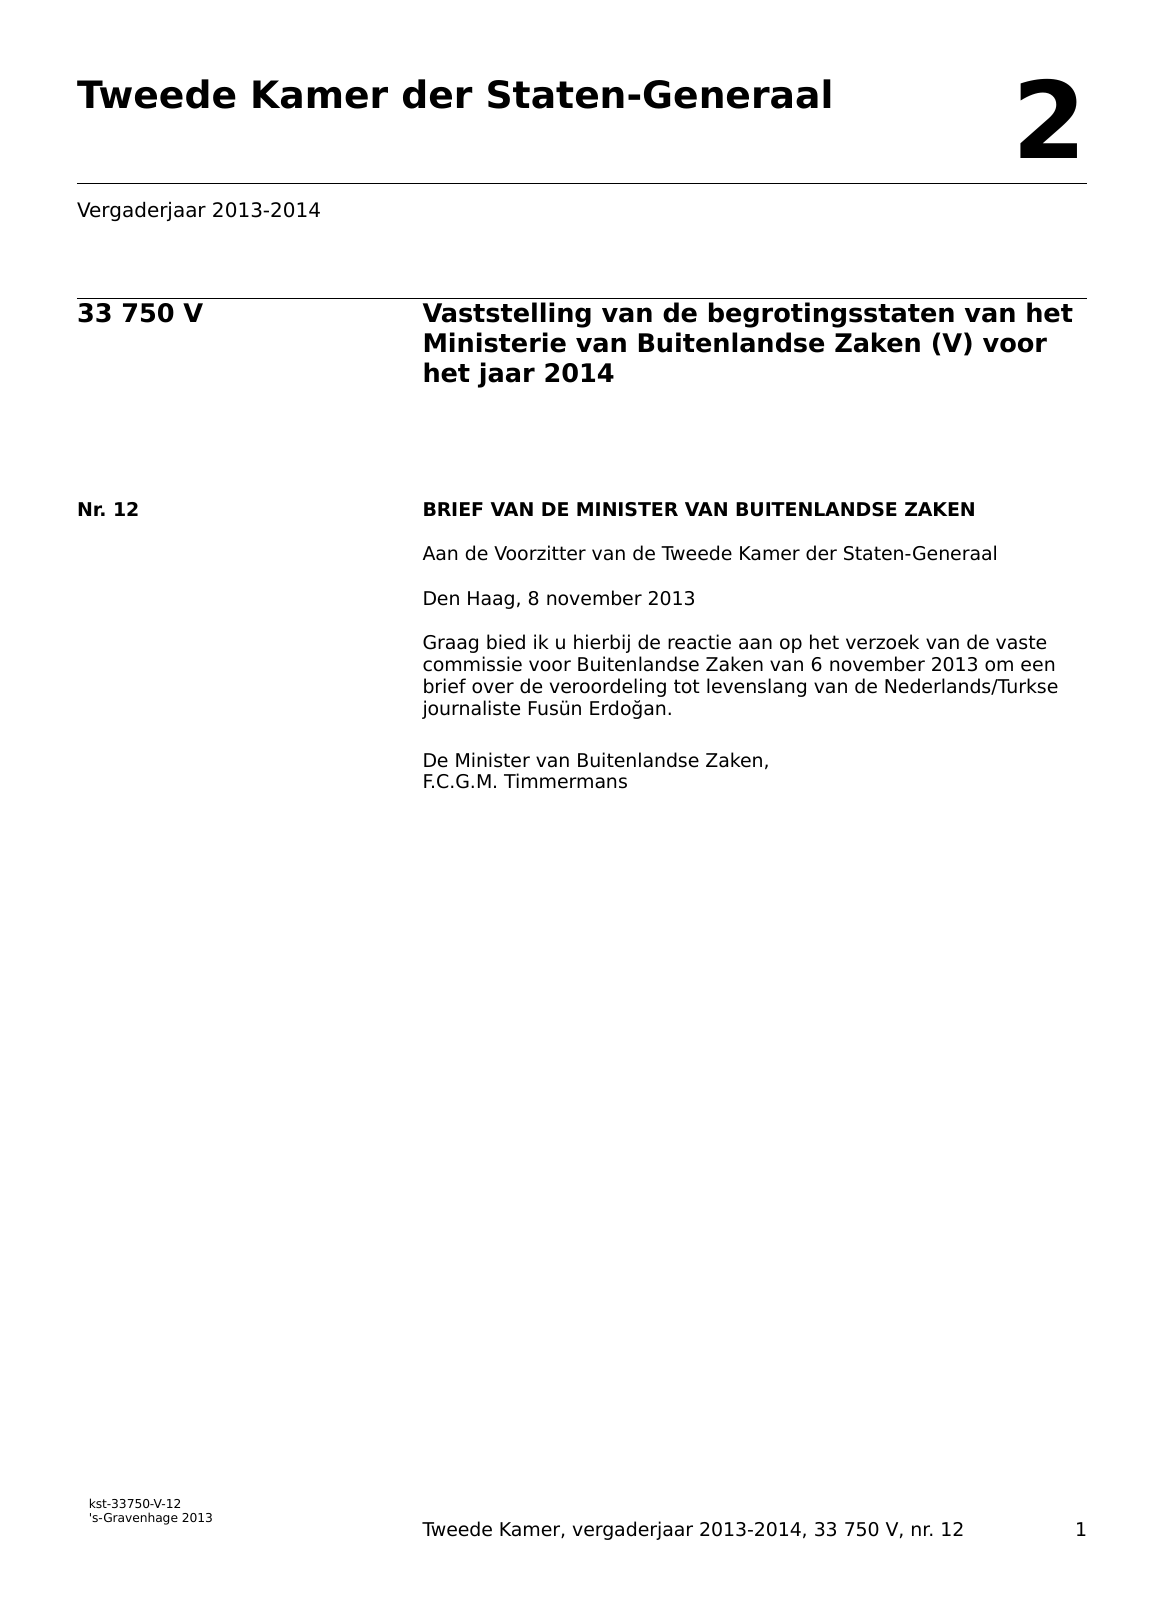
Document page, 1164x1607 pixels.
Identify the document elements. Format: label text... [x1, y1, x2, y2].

text 's-Gravenhage 2013 [88, 1511, 323, 1525]
table_cell Vergaderjaar 2013-2014 [77, 184, 1087, 298]
text Aan de Voorzitter van de Tweede Kamer der Staten-Generaal [422, 543, 1087, 565]
subtitle 33 750 V Vaststelling van de begrotingsstaten van het Ministerie van Buitenlandse Zaken (V) voor het jaar 2014 [77, 299, 1087, 388]
text Graag bied ik u hierbij de reactie aan op het verzoek van de vaste commissie voor Buitenlandse Zaken van 6 november 2013 om een brief over de veroordeling tot levenslang van de Nederlands/Turkse journaliste Fusün Erdoğan. [422, 632, 1087, 719]
text De Minister van Buitenlandse Zaken, F.C.G.M. Timmermans [422, 749, 1087, 793]
table_header Tweede Kamer der Staten-Generaal [77, 59, 886, 183]
table_header 2 [886, 59, 1087, 183]
subtitle Nr. 12 BRIEF VAN DE MINISTER VAN BUITENLANDSE ZAKEN [77, 499, 1087, 521]
text Den Haag, 8 november 2013 [422, 587, 1087, 609]
text kst-33750-V-12 [88, 1497, 323, 1511]
